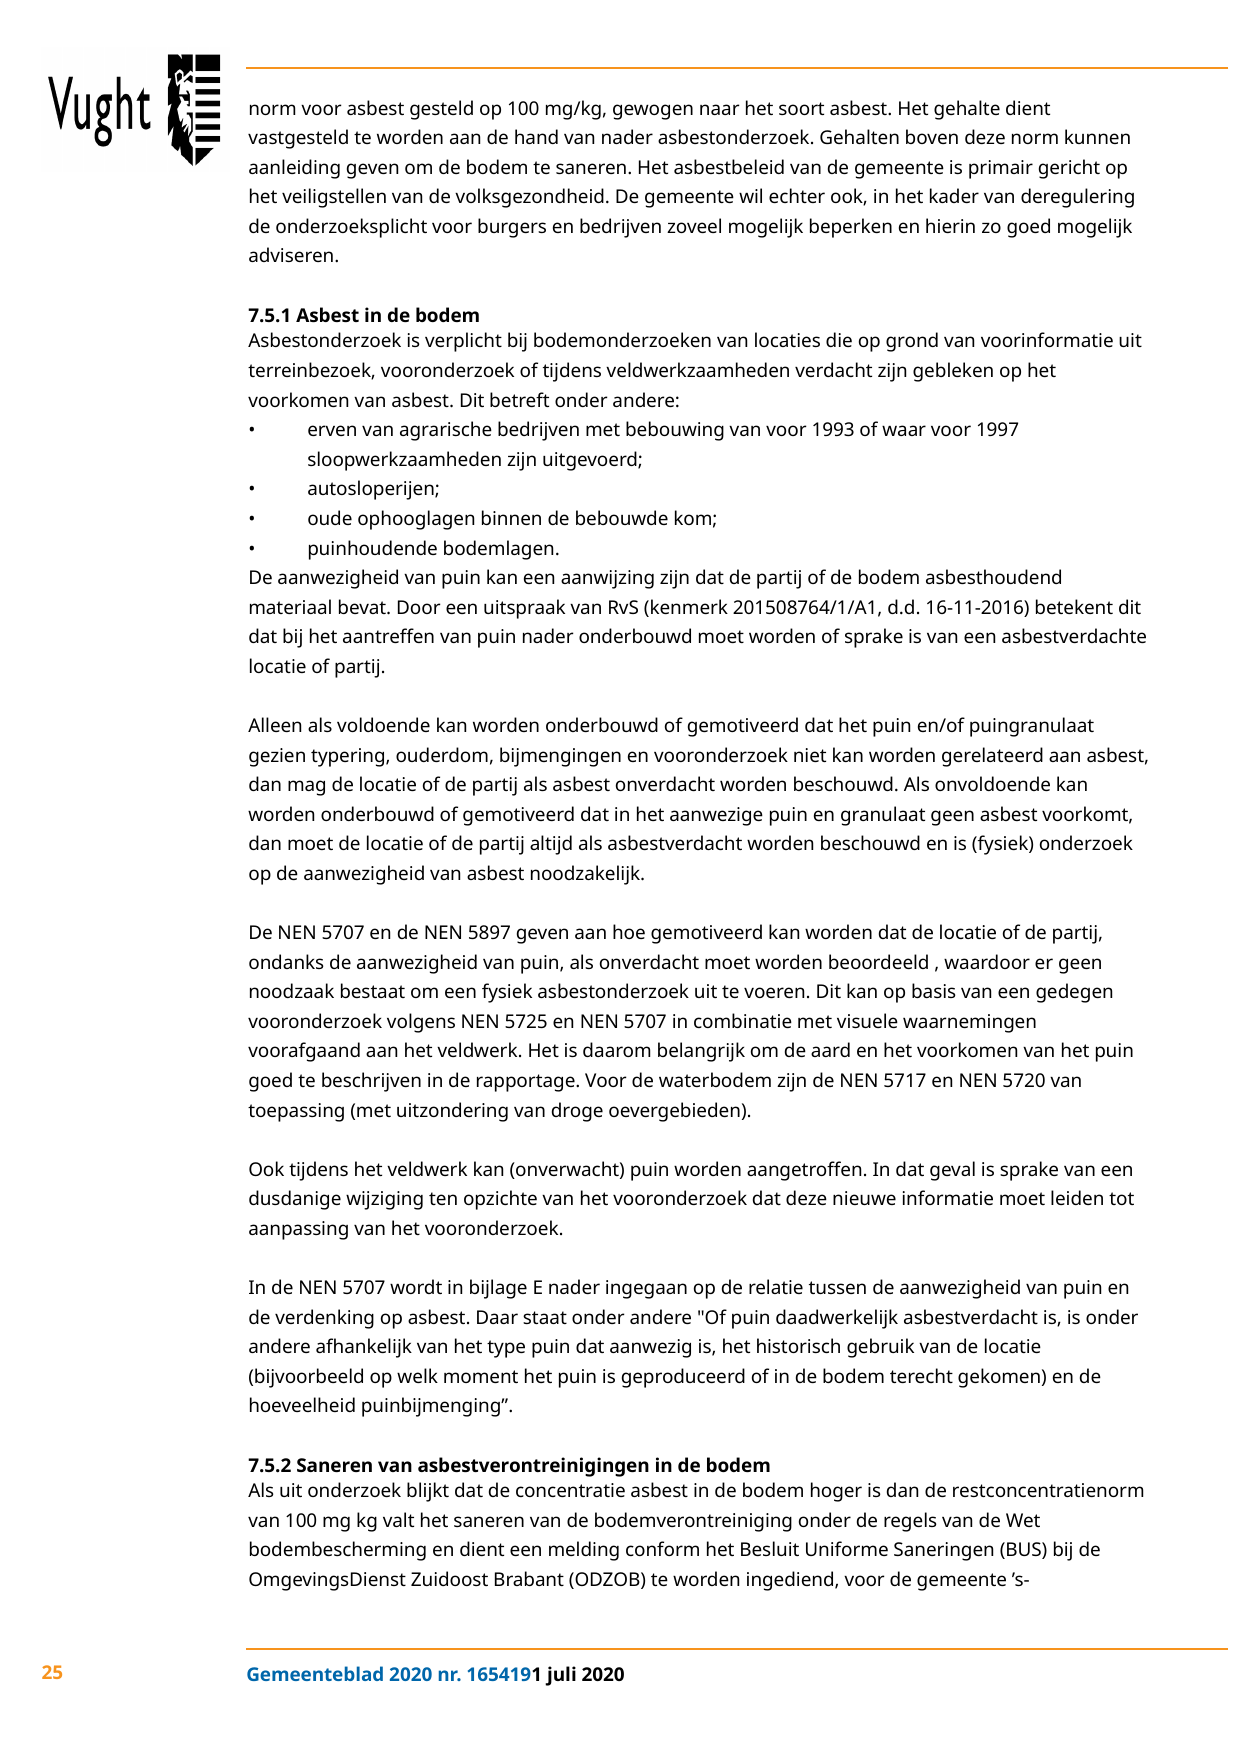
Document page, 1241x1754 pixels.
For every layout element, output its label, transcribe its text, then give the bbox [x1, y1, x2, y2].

list erven van agrarische bedrijven met bebouwing van voor 1993 of waar voor 1997 sloopwerkzaamheden zijn uitgevoerd; [248, 416, 1152, 472]
text In de NEN 5707 wordt in bijlage E nader ingegaan op de relatie tussen de aanwezigheid van puin en de verdenking op asbest. Daar staat onder andere "Of puin daadwerkelijk asbestverdacht is, is onder andere afhankelijk van het type puin dat aanwezig is, het historisch gebruik van de locatie (bijvoorbeeld op welk moment het puin is geproduceerd of in de bodem terecht gekomen) en de hoeveelheid puinbijmenging”. [248, 1274, 1152, 1418]
text Ook tijdens het veldwerk kan (onverwacht) puin worden aangetroffen. In dat geval is sprake van een dusdanige wijziging ten opzichte van het vooronderzoek dat deze nieuwe informatie moet leiden tot aanpassing van het vooronderzoek. [248, 1156, 1152, 1241]
text norm voor asbest gesteld op 100 mg/kg, gewogen naar het soort asbest. Het gehalte dient vastgesteld te worden aan de hand van nader asbestonderzoek. Gehalten boven deze norm kunnen aanleiding geven om de bodem te saneren. Het asbestbeleid van de gemeente is primair gericht op het veiligstellen van de volksgezondheid. De gemeente wil echter ook, in het kader van deregulering de onderzoeksplicht voor burgers en bedrijven zoveel mogelijk beperken en hierin zo goed mogelijk adviseren. [248, 95, 1152, 268]
list autosloperijen; [248, 476, 1152, 501]
text 7.5.1 Asbest in de bodem [248, 302, 1152, 328]
text Alleen als voldoende kan worden onderbouwd of gemotiveerd dat het puin en/of puingranulaat gezien typering, ouderdom, bijmengingen en vooronderzoek niet kan worden gerelateerd aan asbest, dan mag de locatie of de partij als asbest onverdacht worden beschouwd. Als onvoldoende kan worden onderbouwd of gemotiveerd dat in het aanwezige puin en granulaat geen asbest voorkomt, dan moet de locatie of de partij altijd als asbestverdacht worden beschouwd en is (fysiek) onderzoek op de aanwezigheid van asbest noodzakelijk. [248, 712, 1152, 886]
list puinhoudende bodemlagen. [248, 535, 1152, 560]
text Als uit onderzoek blijkt dat de concentratie asbest in de bodem hoger is dan de restconcentratienorm van 100 mg kg valt het saneren van de bodemverontreiniging onder de regels van de Wet bodembescherming en dient een melding conform het Besluit Uniforme Saneringen (BUS) bij de OmgevingsDienst Zuidoost Brabant (ODZOB) te worden ingediend, voor de gemeente ’s- [248, 1477, 1152, 1592]
list oude ophooglagen binnen de bebouwde kom; [248, 505, 1152, 531]
text 7.5.2 Saneren van asbestverontreinigingen in de bodem [248, 1452, 1152, 1477]
picture [41, 47, 231, 172]
text Asbestonderzoek is verplicht bij bodemonderzoeken van locaties die op grond van voorinformatie uit terreinbezoek, vooronderzoek of tijdens veldwerkzaamheden verdacht zijn gebleken op het voorkomen van asbest. Dit betreft onder andere: [248, 328, 1152, 412]
text De NEN 5707 en de NEN 5897 geven aan hoe gemotiveerd kan worden dat de locatie of de partij, ondanks de aanwezigheid van puin, als onverdacht moet worden beoordeeld , waardoor er geen noodzaak bestaat om een fysiek asbestonderzoek uit te voeren. Dit kan op basis van een gedegen vooronderzoek volgens NEN 5725 en NEN 5707 in combinatie met visuele waarnemingen voorafgaand aan het veldwerk. Het is daarom belangrijk om de aard en het voorkomen van het puin goed te beschrijven in de rapportage. Voor de waterbodem zijn de NEN 5717 en NEN 5720 van toepassing (met uitzondering van droge oevergebieden). [248, 919, 1152, 1122]
text De aanwezigheid van puin kan een aanwijzing zijn dat de partij of de bodem asbesthoudend materiaal bevat. Door een uitspraak van RvS (kenmerk 201508764/1/A1, d.d. 16-11-2016) betekent dit dat bij het aantreffen van puin nader onderbouwd moet worden of sprake is van een asbestverdachte locatie of partij. [248, 564, 1152, 679]
